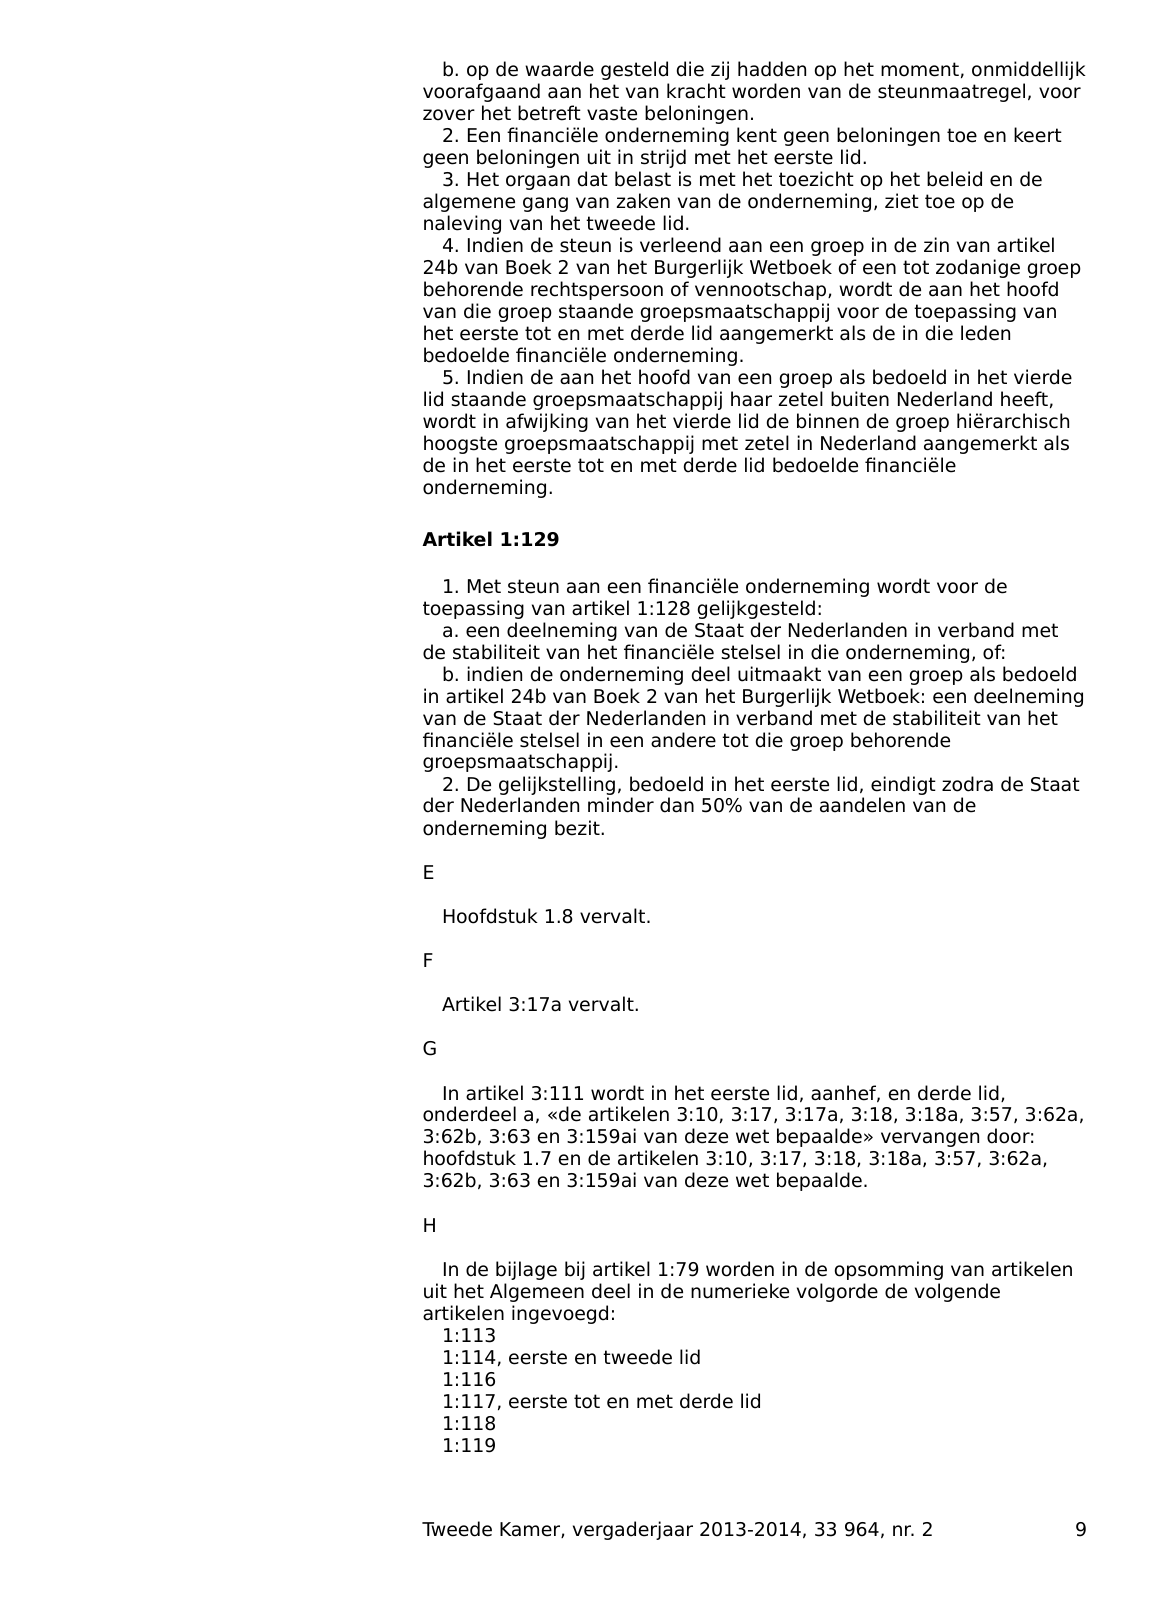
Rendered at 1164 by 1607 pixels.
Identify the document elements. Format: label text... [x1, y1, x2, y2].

text 4. Indien de steun is verleend aan een groep in de zin van artikel 24b van Boek 2 van het Burgerlijk Wetboek of een tot zodanige groep behorende rechtspersoon of vennootschap, wordt de aan het hoofd van die groep staande groepsmaatschappij voor de toepassing van het eerste tot en met derde lid aangemerkt als de in die leden bedoelde financiële onderneming. [422, 235, 1087, 367]
text 2. Een financiële onderneming kent geen beloningen toe en keert geen beloningen uit in strijd met het eerste lid. [422, 125, 1087, 169]
text H [422, 1214, 1087, 1236]
text G [422, 1038, 1087, 1060]
text E [422, 862, 1087, 883]
text 1:118 [422, 1412, 1087, 1434]
text 2. De gelijkstelling, bedoeld in het eerste lid, eindigt zodra de Staat der Nederlanden minder dan 50% van de aandelen van de onderneming bezit. [422, 773, 1087, 839]
text Artikel 3:17a vervalt. [422, 994, 1087, 1016]
text In de bijlage bij artikel 1:79 worden in de opsomming van artikelen uit het Algemeen deel in de numerieke volgorde de volgende artikelen ingevoegd: [422, 1259, 1087, 1324]
text 1:119 [422, 1434, 1087, 1456]
text b. op de waarde gesteld die zij hadden op het moment, onmiddellijk voorafgaand aan het van kracht worden van de steunmaatregel, voor zover het betreft vaste beloningen. [422, 59, 1087, 125]
text 1:113 [422, 1324, 1087, 1347]
text F [422, 950, 1087, 972]
text Hoofdstuk 1.8 vervalt. [422, 906, 1087, 928]
text In artikel 3:111 wordt in het eerste lid, aanhef, en derde lid, onderdeel a, «de artikelen 3:10, 3:17, 3:17a, 3:18, 3:18a, 3:57, 3:62a, 3:62b, 3:63 en 3:159ai van deze wet bepaalde» vervangen door: hoofdstuk 1.7 en de artikelen 3:10, 3:17, 3:18, 3:18a, 3:57, 3:62a, 3:62b, 3:63 en 3:159ai van deze wet bepaalde. [422, 1082, 1087, 1192]
text 1:116 [422, 1368, 1087, 1391]
text 5. Indien de aan het hoofd van een groep als bedoeld in het vierde lid staande groepsmaatschappij haar zetel buiten Nederland heeft, wordt in afwijking van het vierde lid de binnen de groep hiërarchisch hoogste groepsmaatschappij met zetel in Nederland aangemerkt als de in het eerste tot en met derde lid bedoelde financiële onderneming. [422, 367, 1087, 499]
text 3. Het orgaan dat belast is met het toezicht op het beleid en de algemene gang van zaken van de onderneming, ziet toe op de naleving van het tweede lid. [422, 169, 1087, 235]
text 1:114, eerste en tweede lid [422, 1347, 1087, 1368]
text a. een deelneming van de Staat der Nederlanden in verband met de stabiliteit van het financiële stelsel in die onderneming, of: [422, 619, 1087, 663]
text b. indien de onderneming deel uitmaakt van een groep als bedoeld in artikel 24b van Boek 2 van het Burgerlijk Wetboek: een deelneming van de Staat der Nederlanden in verband met de stabiliteit van het financiële stelsel in een andere tot die groep behorende groepsmaatschappij. [422, 663, 1087, 773]
subtitle Artikel 1:129 [422, 529, 1087, 551]
text 1:117, eerste tot en met derde lid [422, 1391, 1087, 1412]
text 1. Met steun aan een financiële onderneming wordt voor de toepassing van artikel 1:128 gelijkgesteld: [422, 576, 1087, 619]
